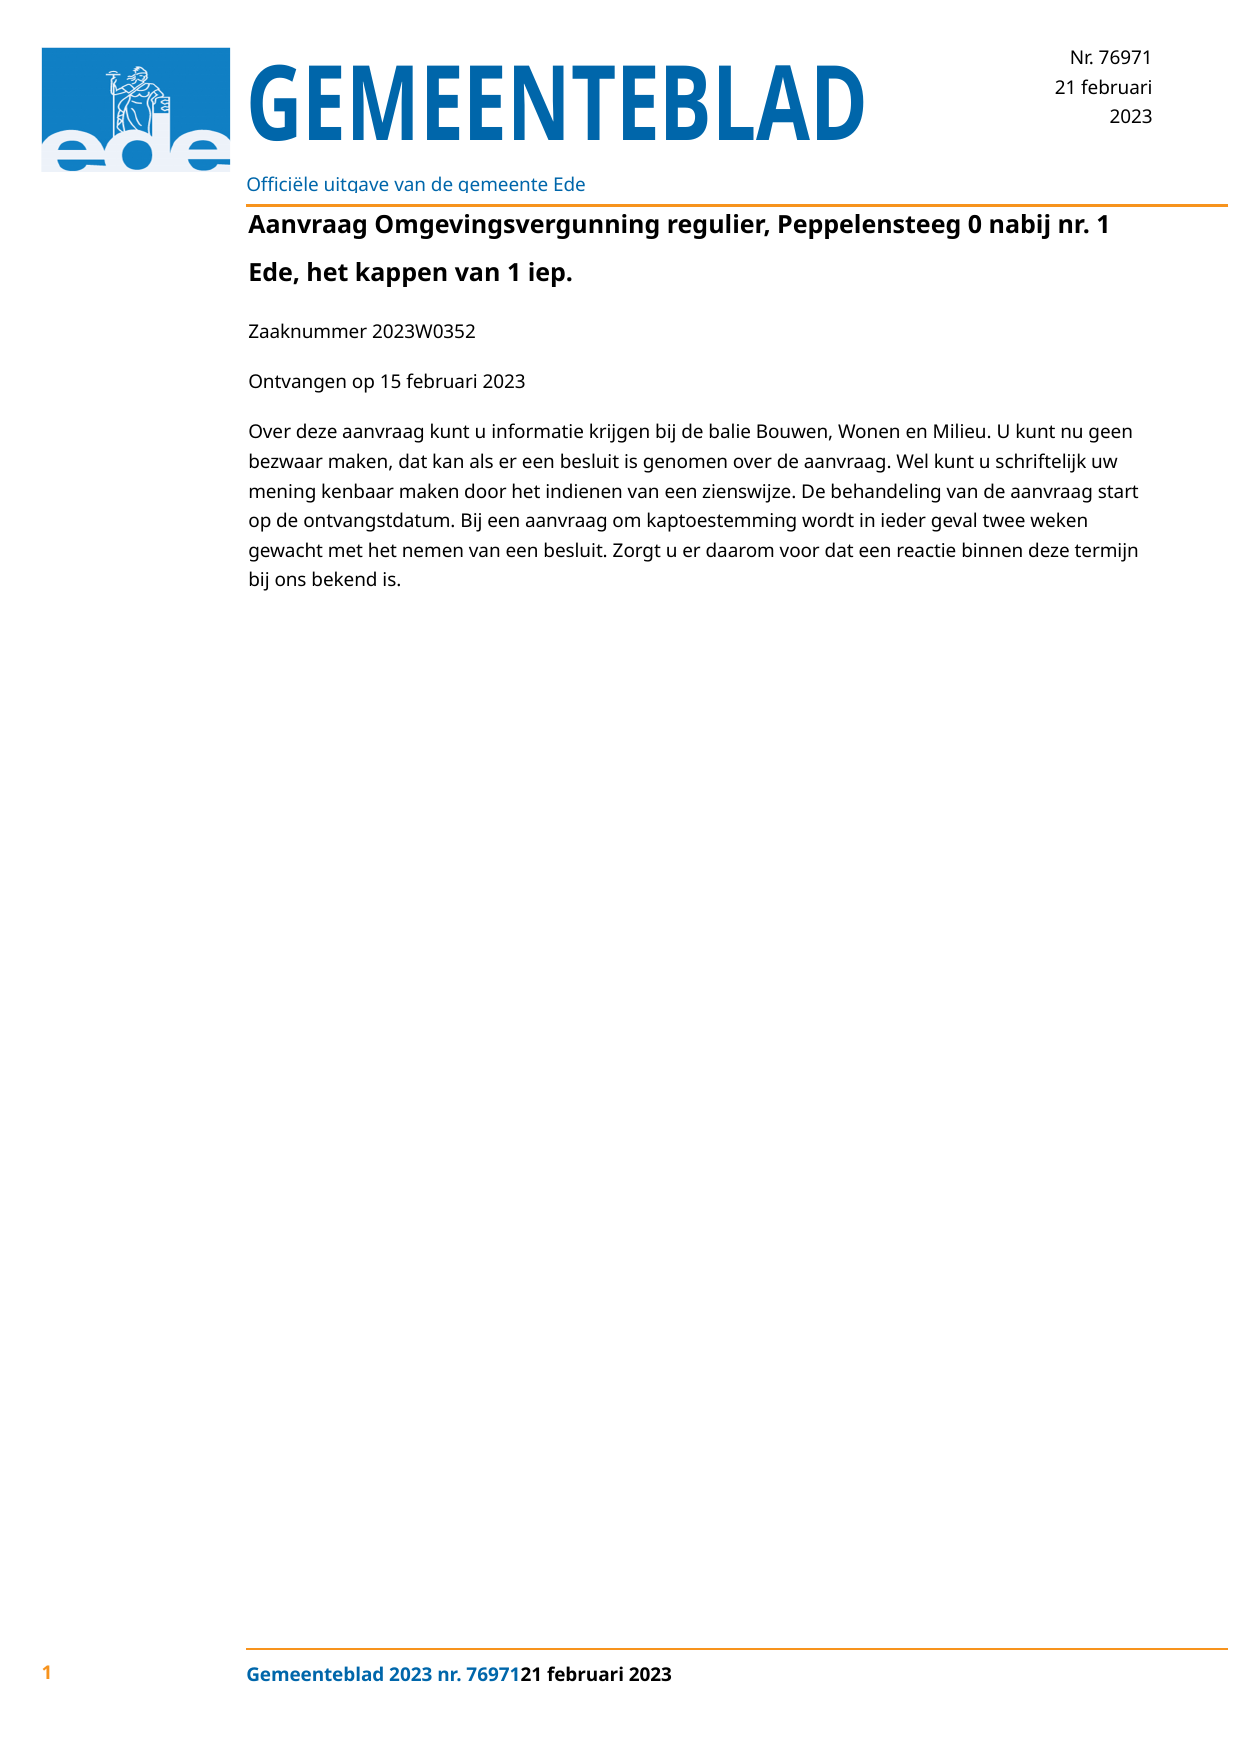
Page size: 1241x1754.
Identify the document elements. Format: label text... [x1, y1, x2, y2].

text Zaaknummer 2023W0352 [248, 318, 1152, 344]
text Over deze aanvraag kunt u informatie krijgen bij de balie Bouwen, Wonen en Milieu. U kunt nu geen bezwaar maken, dat kan als er een besluit is genomen over de aanvraag. Wel kunt u schriftelijk uw mening kenbaar maken door het indienen van een zienswijze. De behandeling van de aanvraag start op de ontvangstdatum. Bij een aanvraag om kaptoestemming wordt in ieder geval twee weken gewacht met het nemen van een besluit. Zorgt u er daarom voor dat een reactie binnen deze termijn bij ons bekend is. [248, 419, 1152, 592]
text Aanvraag Omgevingsvergunning regulier, Peppelensteeg 0 nabij nr. 1 Ede, het kappen van 1 iep. [248, 207, 1152, 288]
picture [41, 47, 231, 172]
text Ontvangen op 15 februari 2023 [248, 368, 1152, 394]
